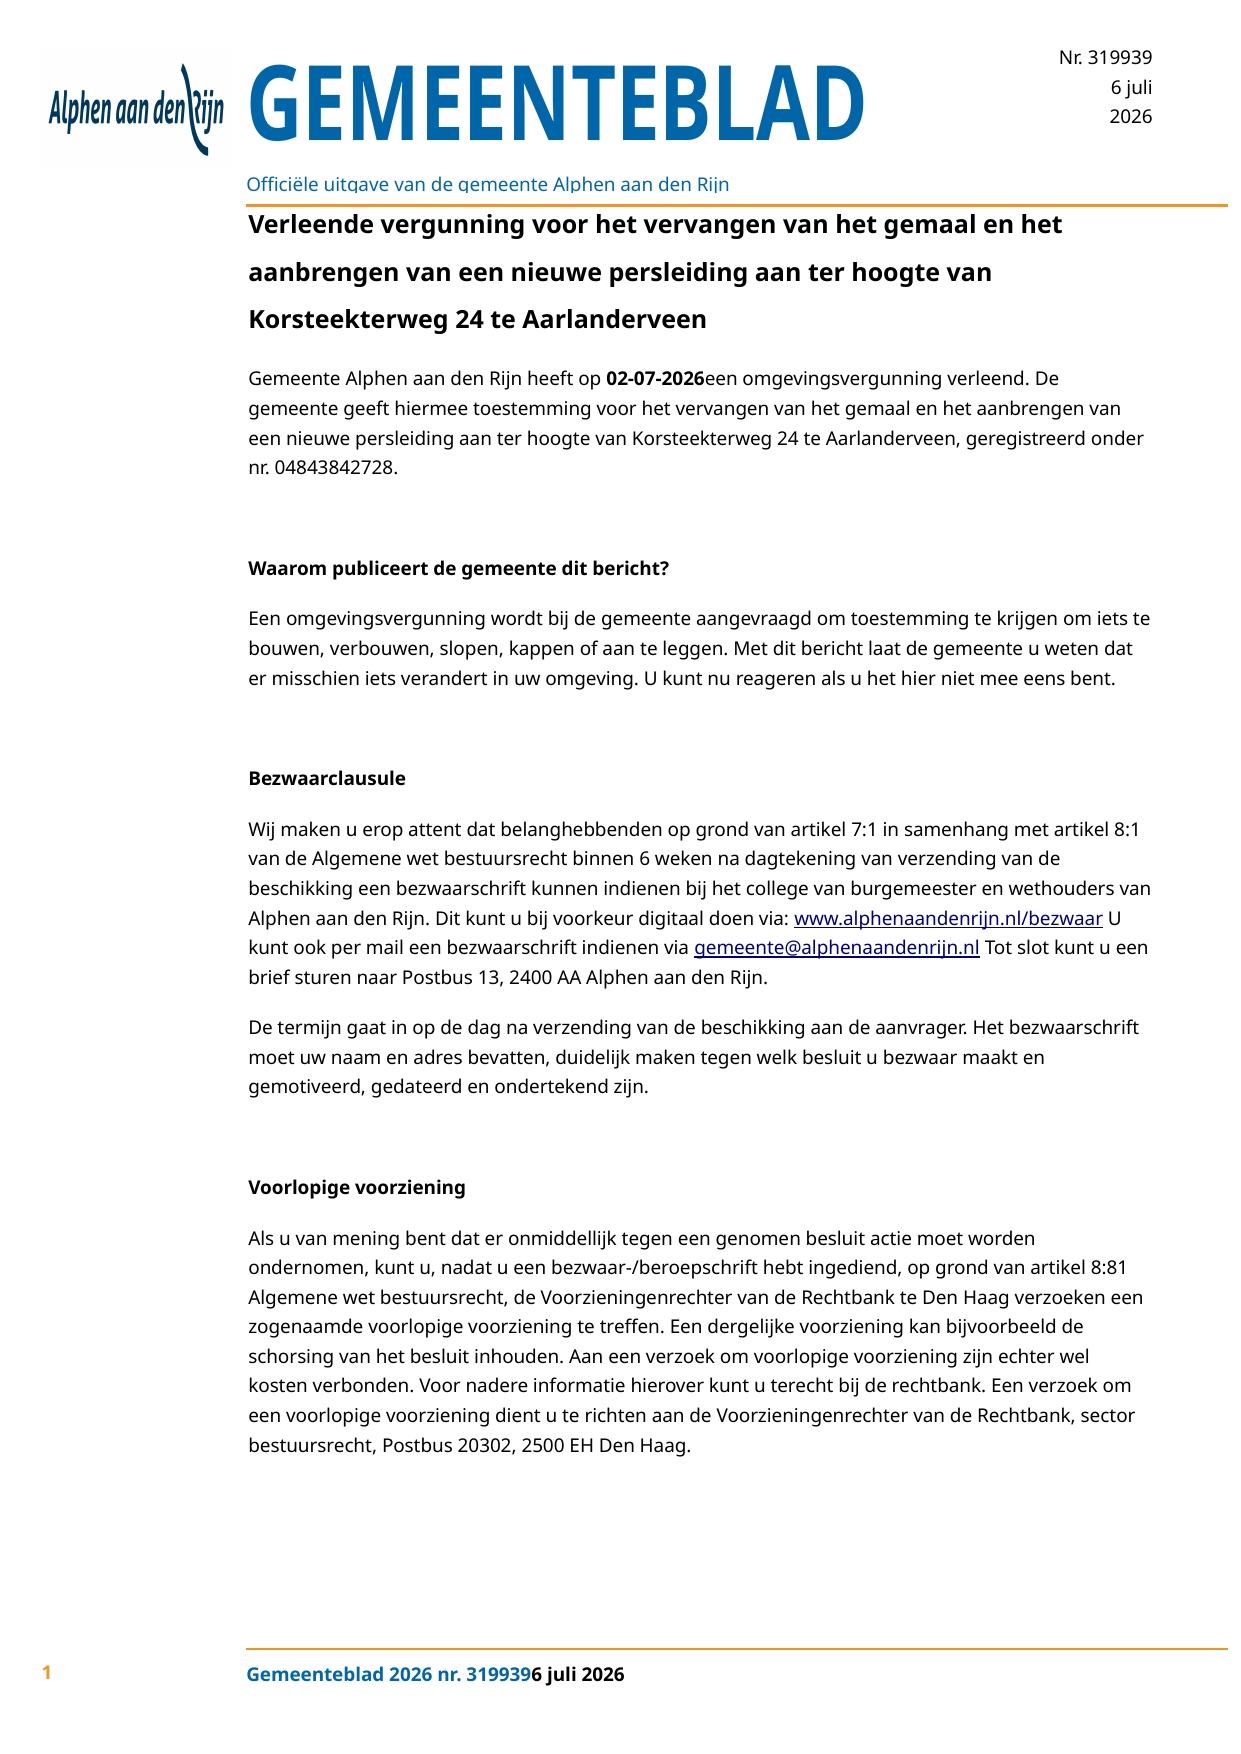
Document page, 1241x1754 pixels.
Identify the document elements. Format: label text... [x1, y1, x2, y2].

text Verleende vergunning voor het vervangen van het gemaal en het aanbrengen van een nieuwe persleiding aan ter hoogte van Korsteekterweg 24 te Aarlanderveen [248, 207, 1152, 336]
text Wij maken u erop attent dat belanghebbenden op grond van artikel 7:1 in samenhang met artikel 8:1 van de Algemene wet bestuursrecht binnen 6 weken na dagtekening van verzending van de beschikking een bezwaarschrift kunnen indienen bij het college van burgemeester en wethouders van Alphen aan den Rijn. Dit kunt u bij voorkeur digitaal doen via: www.alphenaandenrijn.nl/bezwaar U kunt ook per mail een bezwaarschrift indienen via gemeente@alphenaandenrijn.nl Tot slot kunt u een brief sturen naar Postbus 13, 2400 AA Alphen aan den Rijn. [248, 816, 1152, 989]
picture [41, 47, 231, 172]
text Voorlopige voorziening [248, 1174, 1152, 1200]
text Bezwaarclausule [248, 766, 1152, 791]
text Waarom publiceert de gemeente dit bericht? [248, 555, 1152, 581]
text De termijn gaat in op de dag na verzending van de beschikking aan de aanvrager. Het bezwaarschrift moet uw naam en adres bevatten, duidelijk maken tegen welk besluit u bezwaar maakt en gemotiveerd, gedateerd en ondertekend zijn. [248, 1014, 1152, 1099]
text Gemeente Alphen aan den Rijn heeft op 02-07-2026een omgevingsvergunning verleend. De gemeente geeft hiermee toestemming voor het vervangen van het gemaal en het aanbrengen van een nieuwe persleiding aan ter hoogte van Korsteekterweg 24 te Aarlanderveen, geregistreerd onder nr. 04843842728. [248, 366, 1152, 480]
text Een omgevingsvergunning wordt bij de gemeente aangevraagd om toestemming te krijgen om iets te bouwen, verbouwen, slopen, kappen of aan te leggen. Met dit bericht laat de gemeente u weten dat er misschien iets verandert in uw omgeving. U kunt nu reageren als u het hier niet mee eens bent. [248, 606, 1152, 690]
text Als u van mening bent dat er onmiddellijk tegen een genomen besluit actie moet worden ondernomen, kunt u, nadat u een bezwaar-/beroepschrift hebt ingediend, op grond van artikel 8:81 Algemene wet bestuursrecht, de Voorzieningenrechter van de Rechtbank te Den Haag verzoeken een zogenaamde voorlopige voorziening te treffen. Een dergelijke voorziening kan bijvoorbeeld de schorsing van het besluit inhouden. Aan een verzoek om voorlopige voorziening zijn echter wel kosten verbonden. Voor nadere informatie hierover kunt u terecht bij de rechtbank. Een verzoek om een voorlopige voorziening dient u te richten aan de Voorzieningenrechter van de Rechtbank, sector bestuursrecht, Postbus 20302, 2500 EH Den Haag. [248, 1225, 1152, 1457]
